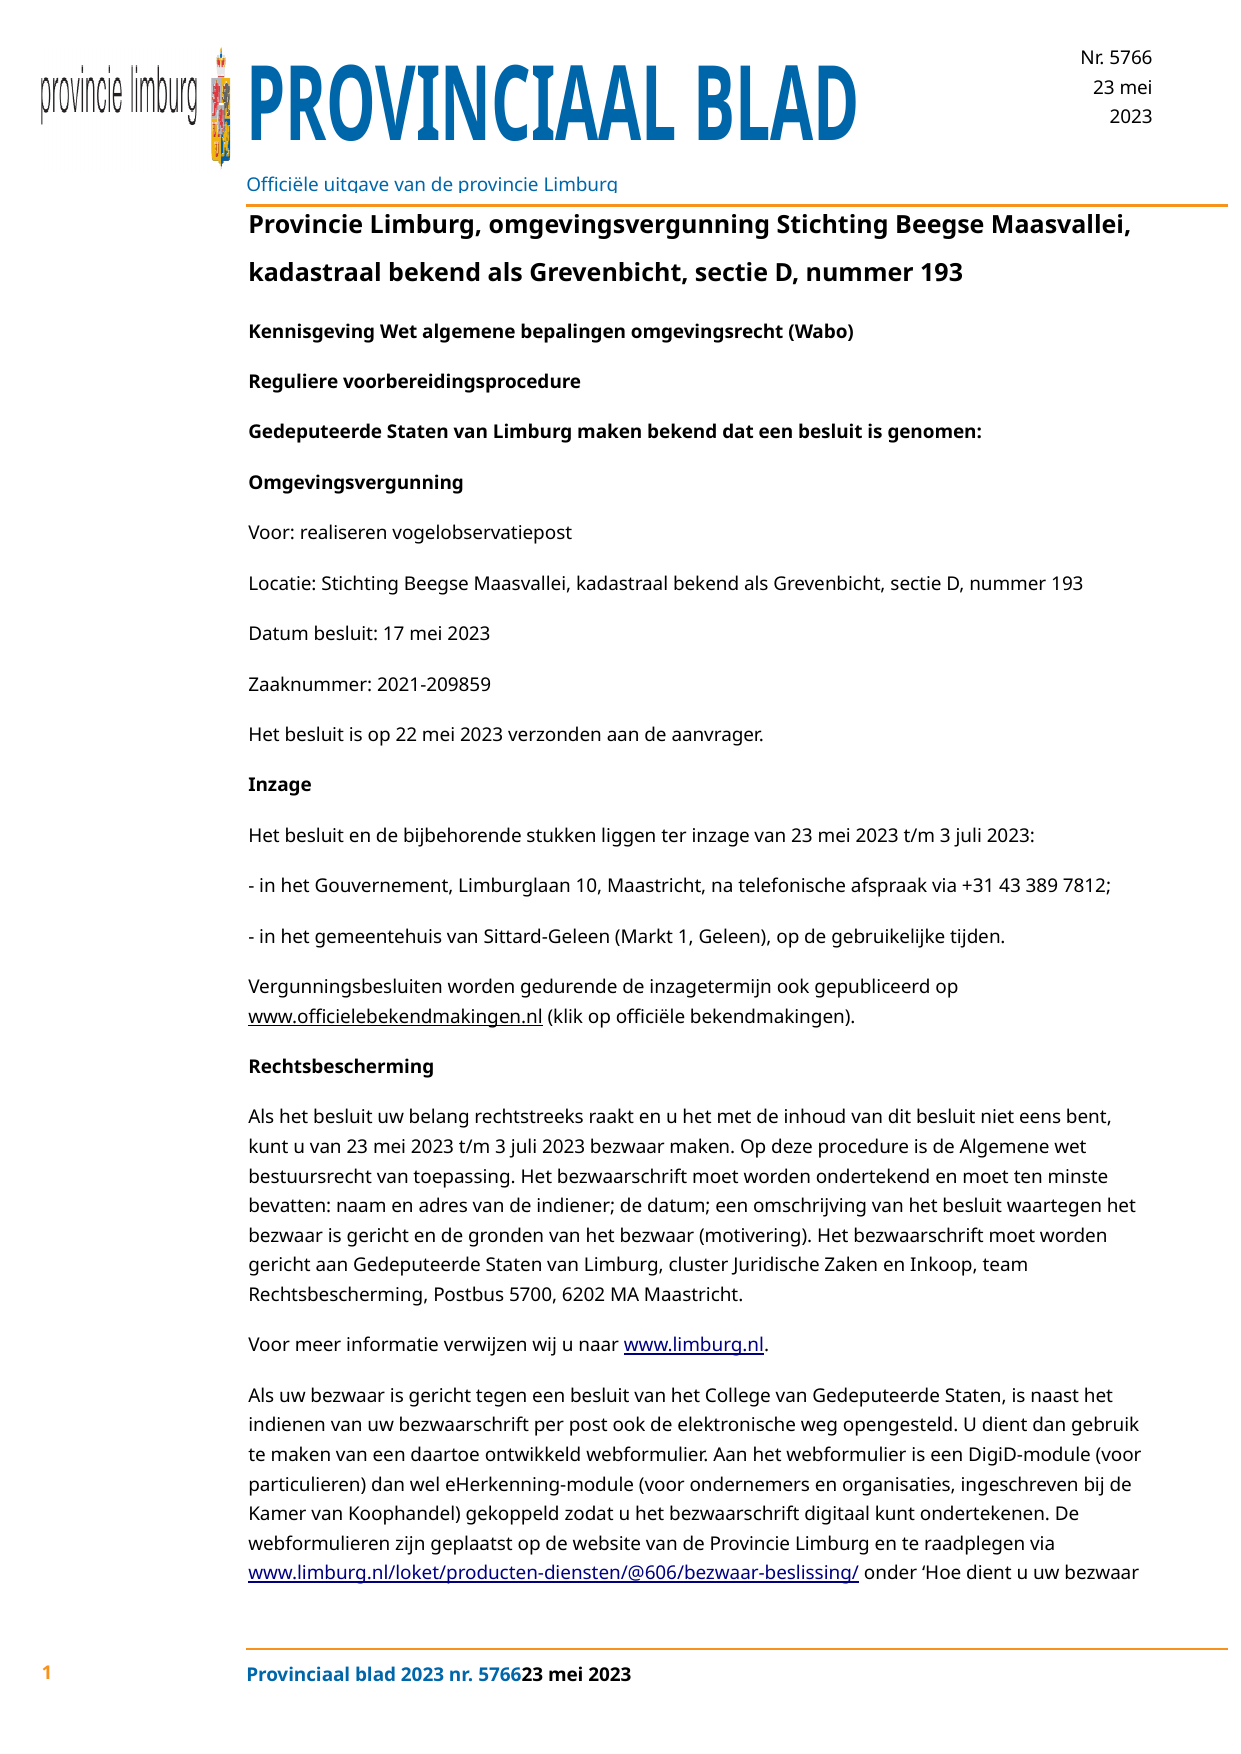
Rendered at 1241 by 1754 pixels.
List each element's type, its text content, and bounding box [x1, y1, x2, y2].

text Omgevingsvergunning [248, 469, 1152, 495]
text Voor: realiseren vogelobservatiepost [248, 519, 1152, 545]
text Gedeputeerde Staten van Limburg maken bekend dat een besluit is genomen: [248, 419, 1152, 444]
text Zaaknummer: 2021-209859 [248, 671, 1152, 697]
text Rechtsbescherming [248, 1053, 1152, 1079]
text - in het gemeentehuis van Sittard-Geleen (Markt 1, Geleen), op de gebruikelijke tijden. [248, 923, 1152, 949]
text Inzage [248, 772, 1152, 797]
text Vergunningsbesluiten worden gedurende de inzagetermijn ook gepubliceerd op www.officielebekendmakingen.nl (klik op officiële bekendmakingen). [248, 973, 1152, 1029]
text Als uw bezwaar is gericht tegen een besluit van het College van Gedeputeerde Staten, is naast het indienen van uw bezwaarschrift per post ook de elektronische weg opengesteld. U dient dan gebruik te maken van een daartoe ontwikkeld webformulier. Aan het webformulier is een DigiD-module (voor particulieren) dan wel eHerkenning-module (voor ondernemers en organisaties, ingeschreven bij de Kamer van Koophandel) gekoppeld zodat u het bezwaarschrift digitaal kunt ondertekenen. De webformulieren zijn geplaatst op de website van de Provincie Limburg en te raadplegen via www.limburg.nl/loket/producten-diensten/@606/bezwaar-beslissing/ onder ‘Hoe dient u uw bezwaar [248, 1382, 1152, 1585]
text - in het Gouvernement, Limburglaan 10, Maastricht, na telefonische afspraak via +31 43 389 7812; [248, 872, 1152, 898]
text Provincie Limburg, omgevingsvergunning Stichting Beegse Maasvallei, kadastraal bekend als Grevenbicht, sectie D, nummer 193 [248, 207, 1152, 288]
text Als het besluit uw belang rechtstreeks raakt en u het met de inhoud van dit besluit niet eens bent, kunt u van 23 mei 2023 t/m 3 juli 2023 bezwaar maken. Op deze procedure is de Algemene wet bestuursrecht van toepassing. Het bezwaarschrift moet worden ondertekend en moet ten minste bevatten: naam en adres van de indiener; de datum; een omschrijving van het besluit waartegen het bezwaar is gericht en de gronden van het bezwaar (motivering). Het bezwaarschrift moet worden gericht aan Gedeputeerde Staten van Limburg, cluster Juridische Zaken en Inkoop, team Rechtsbescherming, Postbus 5700, 6202 MA Maastricht. [248, 1104, 1152, 1307]
text Locatie: Stichting Beegse Maasvallei, kadastraal bekend als Grevenbicht, sectie D, nummer 193 [248, 570, 1152, 596]
text Voor meer informatie verwijzen wij u naar www.limburg.nl. [248, 1332, 1152, 1357]
text Het besluit is op 22 mei 2023 verzonden aan de aanvrager. [248, 721, 1152, 747]
text Kennisgeving Wet algemene bepalingen omgevingsrecht (Wabo) [248, 318, 1152, 344]
picture [41, 47, 231, 172]
text Het besluit en de bijbehorende stukken liggen ter inzage van 23 mei 2023 t/m 3 juli 2023: [248, 822, 1152, 848]
text Datum besluit: 17 mei 2023 [248, 620, 1152, 646]
text Reguliere voorbereidingsprocedure [248, 368, 1152, 394]
